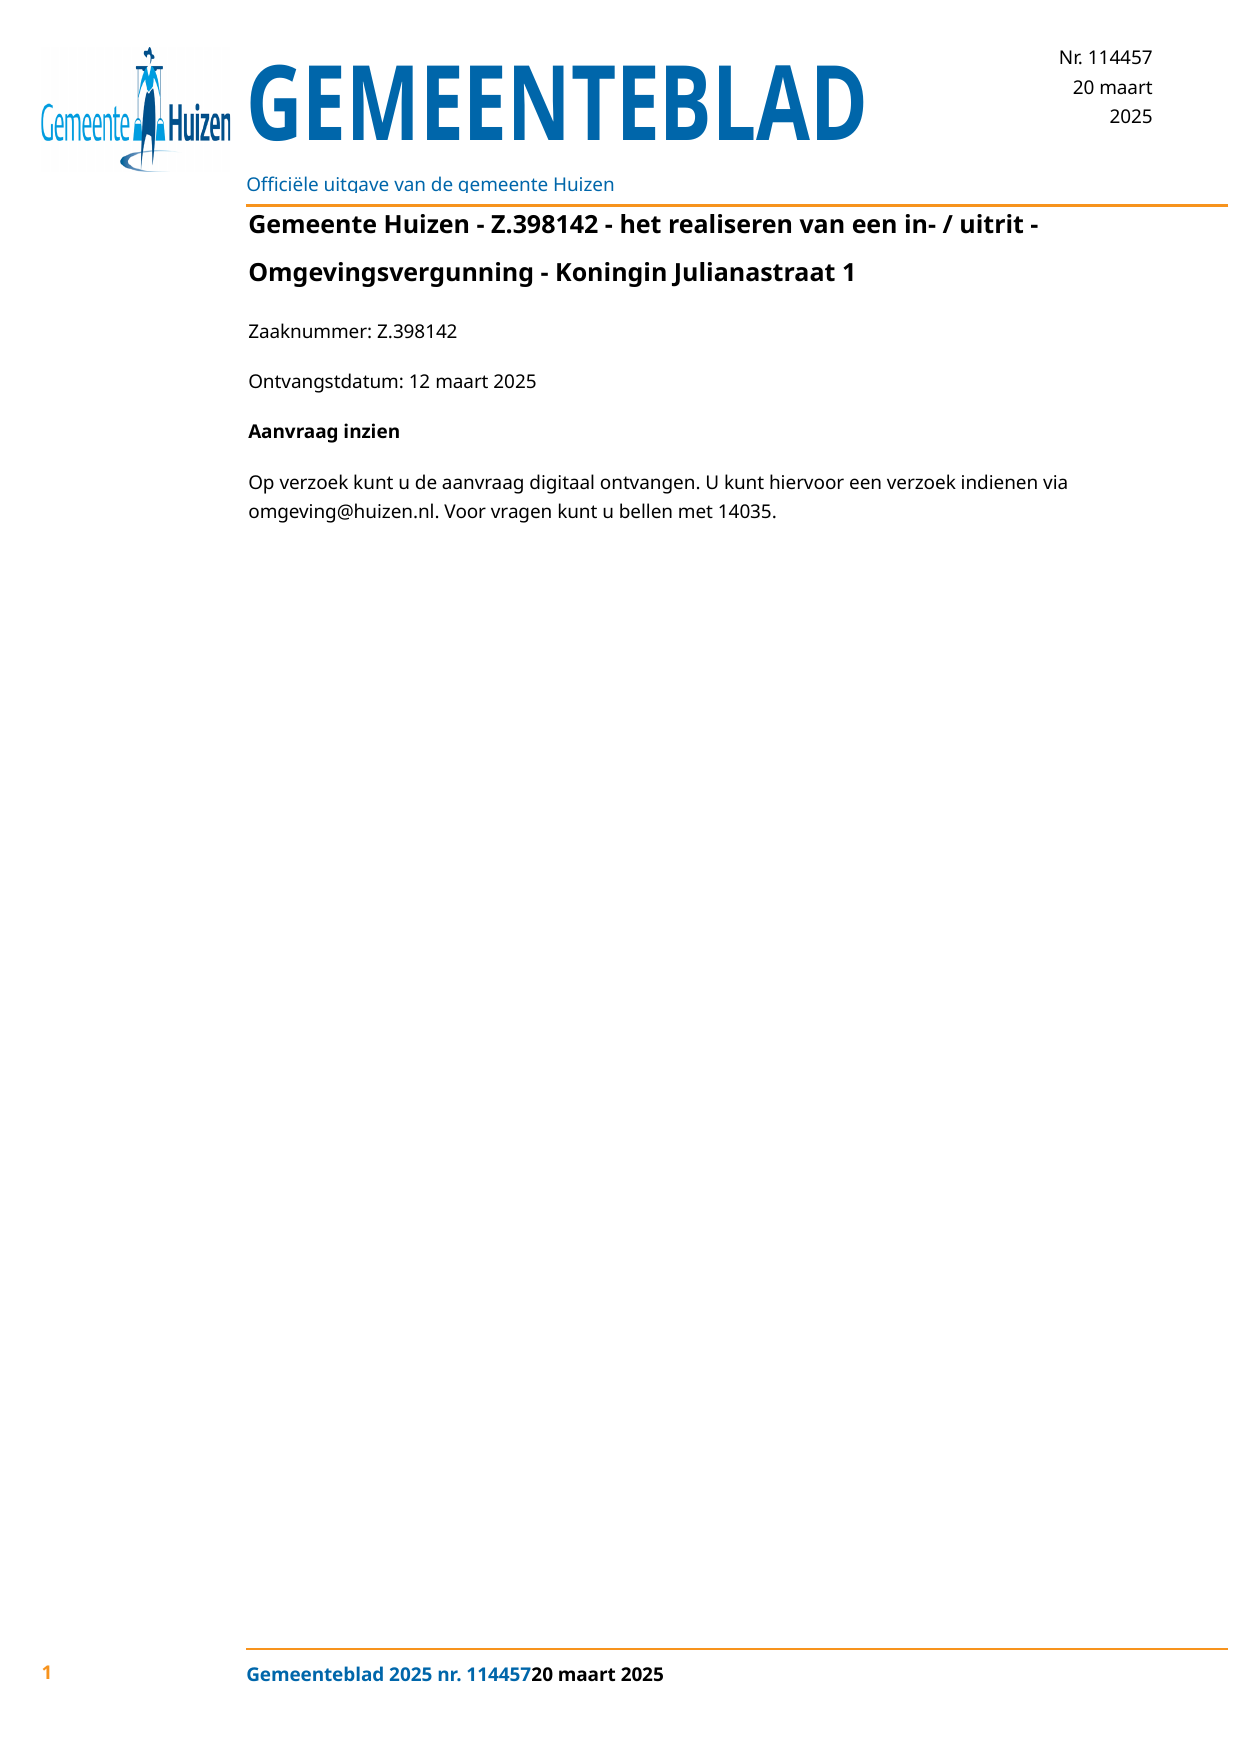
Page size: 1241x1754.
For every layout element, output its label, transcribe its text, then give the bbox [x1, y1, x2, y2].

text Ontvangstdatum: 12 maart 2025 [248, 368, 1152, 394]
text Op verzoek kunt u de aanvraag digitaal ontvangen. U kunt hiervoor een verzoek indienen via omgeving@huizen.nl. Voor vragen kunt u bellen met 14035. [248, 469, 1152, 524]
text Zaaknummer: Z.398142 [248, 318, 1152, 344]
picture [41, 47, 231, 172]
text Gemeente Huizen - Z.398142 - het realiseren van een in- / uitrit - Omgevingsvergunning - Koningin Julianastraat 1 [248, 207, 1152, 288]
text Aanvraag inzien [248, 419, 1152, 444]
